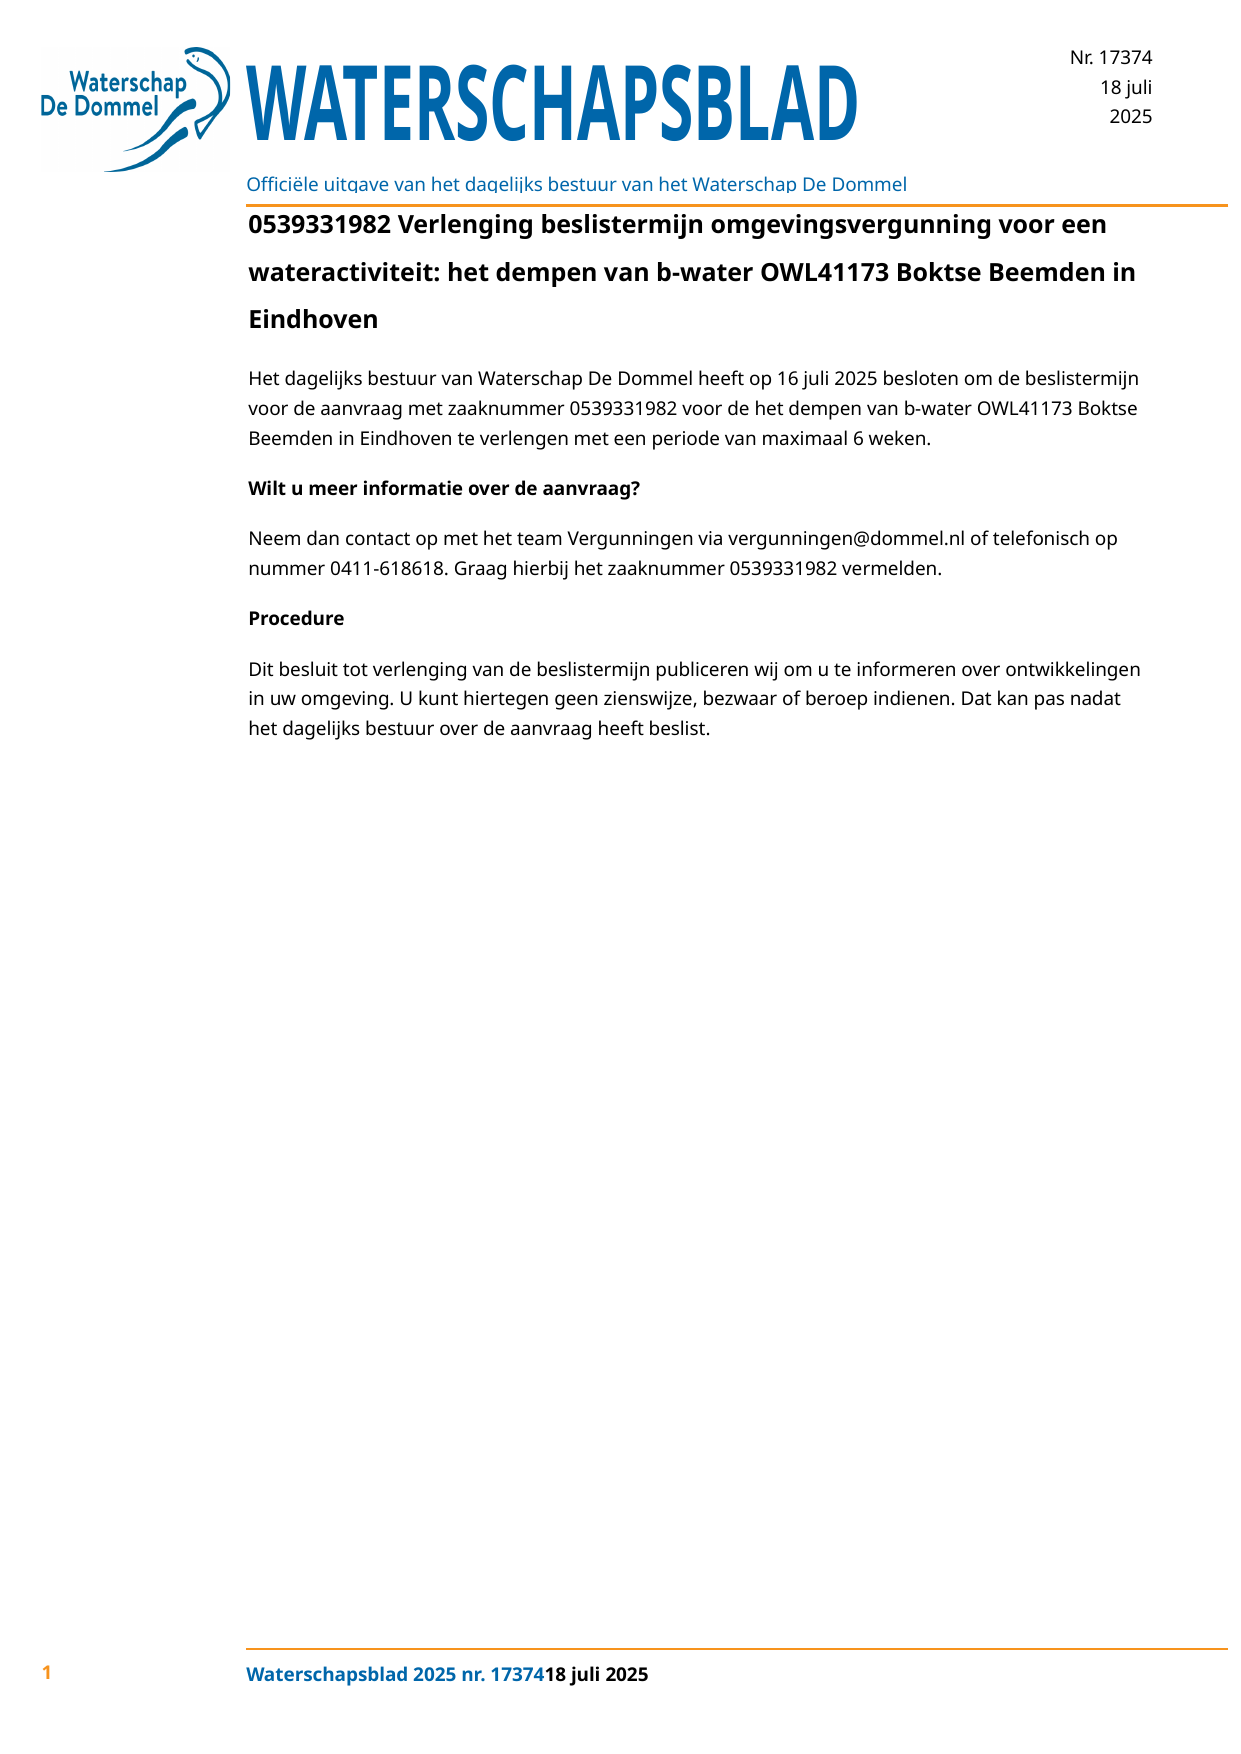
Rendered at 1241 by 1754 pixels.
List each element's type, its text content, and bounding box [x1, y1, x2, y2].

picture [41, 47, 231, 172]
text Dit besluit tot verlenging van de beslistermijn publiceren wij om u te informeren over ontwikkelingen in uw omgeving. U kunt hiertegen geen zienswijze, bezwaar of beroep indienen. Dat kan pas nadat het dagelijks bestuur over de aanvraag heeft beslist. [248, 656, 1152, 741]
text Procedure [248, 606, 1152, 631]
picture [45, 99, 51, 111]
picture [198, 118, 210, 131]
text 0539331982 Verlenging beslistermijn omgevingsvergunning voor een wateractiviteit: het dempen van b-water OWL41173 Boktse Beemden in Eindhoven [248, 207, 1152, 336]
text Wilt u meer informatie over de aanvraag? [248, 475, 1152, 501]
text Het dagelijks bestuur van Waterschap De Dommel heeft op 16 juli 2025 besloten om de beslistermijn voor de aanvraag met zaaknummer 0539331982 voor de het dempen van b-water OWL41173 Boktse Beemden in Eindhoven te verlengen met een periode van maximaal 6 weken. [248, 366, 1152, 450]
picture [204, 47, 231, 76]
text Neem dan contact op met het team Vergunningen via vergunningen@dommel.nl of telefonisch op nummer 0411-618618. Graag hierbij het zaaknummer 0539331982 vermelden. [248, 526, 1152, 581]
